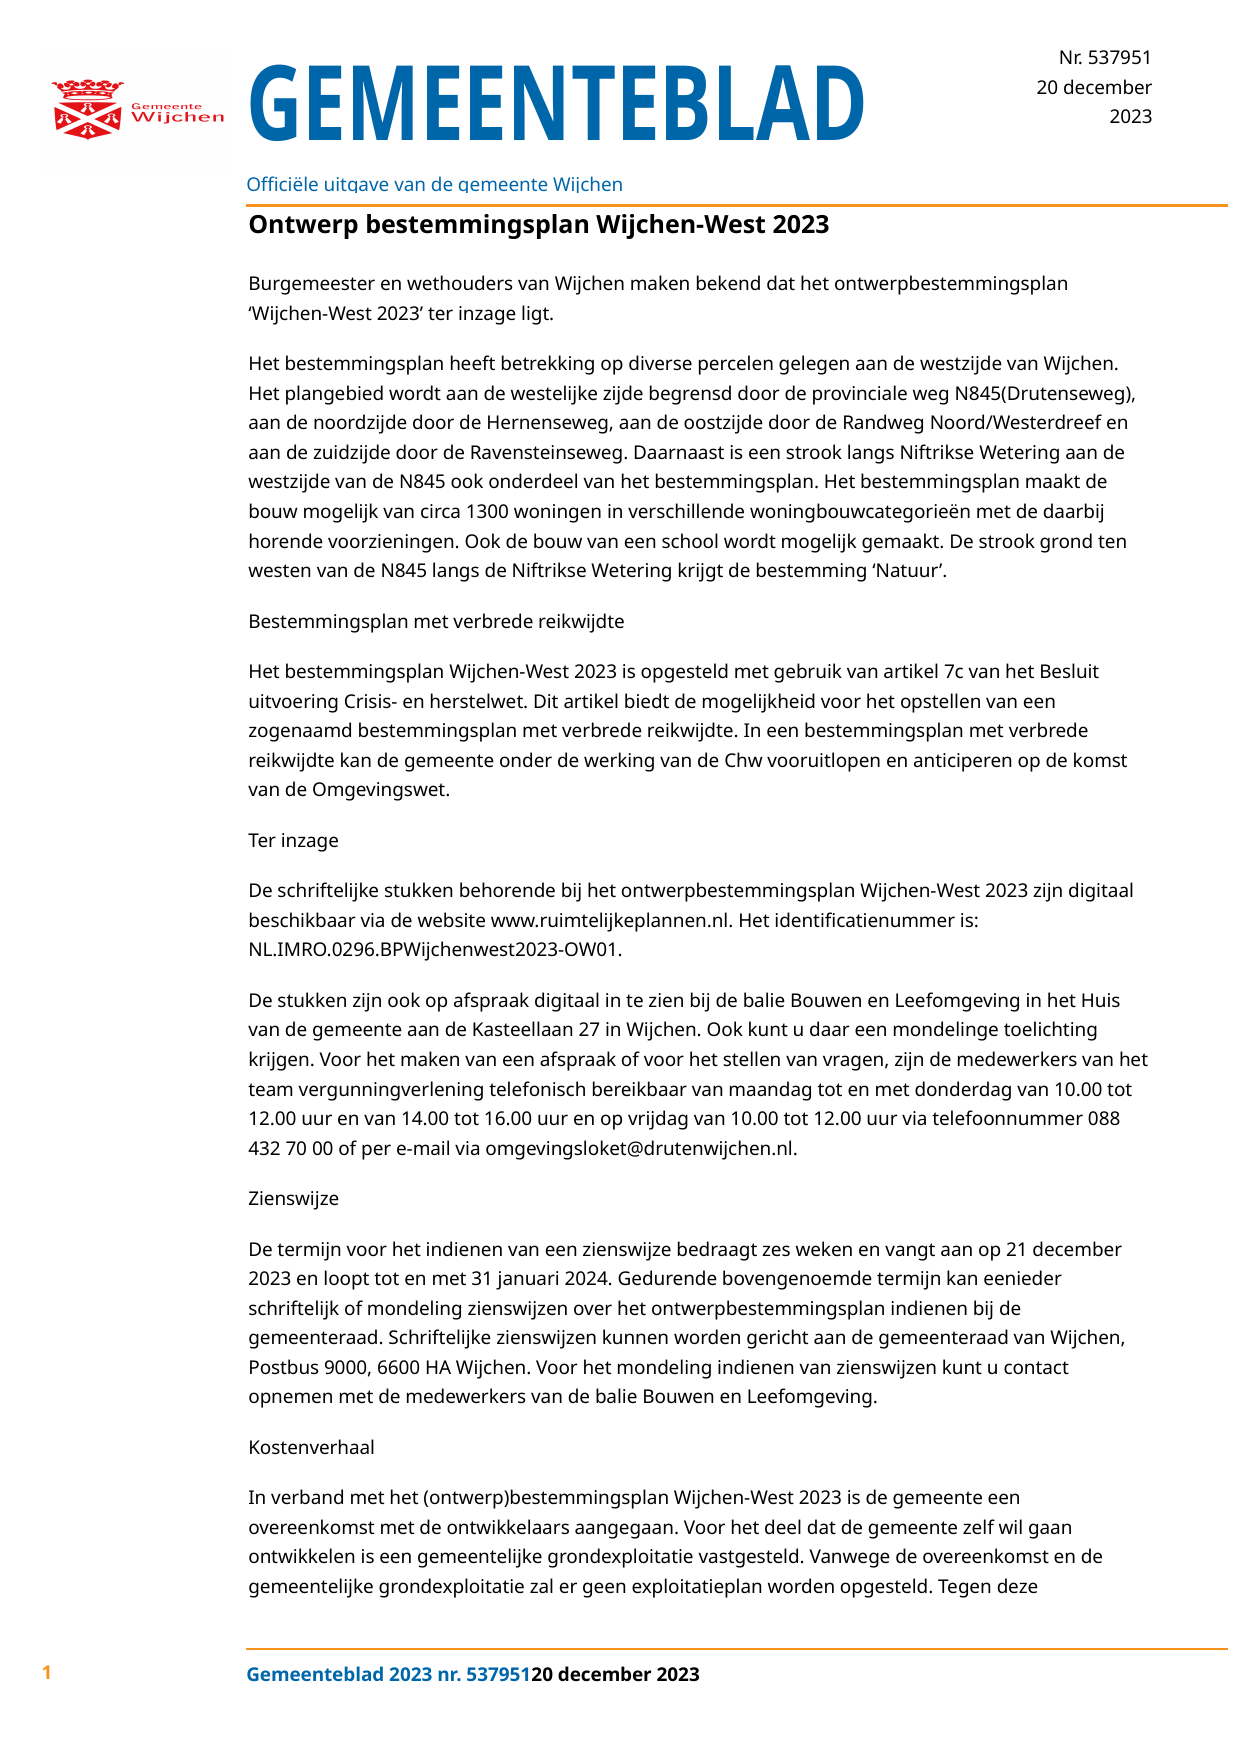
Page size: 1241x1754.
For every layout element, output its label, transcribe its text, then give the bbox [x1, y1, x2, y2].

text Het bestemmingsplan Wijchen-West 2023 is opgesteld met gebruik van artikel 7c van het Besluit uitvoering Crisis- en herstelwet. Dit artikel biedt de mogelijkheid voor het opstellen van een zogenaamd bestemmingsplan met verbrede reikwijdte. In een bestemmingsplan met verbrede reikwijdte kan de gemeente onder de werking van de Chw vooruitlopen en anticiperen op de komst van de Omgevingswet. [248, 658, 1152, 802]
text Burgemeester en wethouders van Wijchen maken bekend dat het ontwerpbestemmingsplan ‘Wijchen-West 2023’ ter inzage ligt. [248, 270, 1152, 326]
text Ter inzage [248, 827, 1152, 853]
text Bestemmingsplan met verbrede reikwijdte [248, 608, 1152, 633]
text Het bestemmingsplan heeft betrekking op diverse percelen gelegen aan de westzijde van Wijchen. Het plangebied wordt aan de westelijke zijde begrensd door de provinciale weg N845(Drutenseweg), aan de noordzijde door de Hernenseweg, aan de oostzijde door de Randweg Noord/Westerdreef en aan de zuidzijde door de Ravensteinseweg. Daarnaast is een strook langs Niftrikse Wetering aan de westzijde van de N845 ook onderdeel van het bestemmingsplan. Het bestemmingsplan maakt de bouw mogelijk van circa 1300 woningen in verschillende woningbouwcategorieën met de daarbij horende voorzieningen. Ook de bouw van een school wordt mogelijk gemaakt. De strook grond ten westen van de N845 langs de Niftrikse Wetering krijgt de bestemming ‘Natuur’. [248, 350, 1152, 583]
text De stukken zijn ook op afspraak digitaal in te zien bij de balie Bouwen en Leefomgeving in het Huis van de gemeente aan de Kasteellaan 27 in Wijchen. Ook kunt u daar een mondelinge toelichting krijgen. Voor het maken van een afspraak of voor het stellen van vragen, zijn de medewerkers van het team vergunningverlening telefonisch bereikbaar van maandag tot en met donderdag van 10.00 tot 12.00 uur en van 14.00 tot 16.00 uur en op vrijdag van 10.00 tot 12.00 uur via telefoonnummer 088 432 70 00 of per e-mail via omgevingsloket@drutenwijchen.nl. [248, 987, 1152, 1161]
text De termijn voor het indienen van een zienswijze bedraagt zes weken en vangt aan op 21 december 2023 en loopt tot en met 31 januari 2024. Gedurende bovengenoemde termijn kan eenieder schriftelijk of mondeling zienswijzen over het ontwerpbestemmingsplan indienen bij de gemeenteraad. Schriftelijke zienswijzen kunnen worden gericht aan de gemeenteraad van Wijchen, Postbus 9000, 6600 HA Wijchen. Voor het mondeling indienen van zienswijzen kunt u contact opnemen met de medewerkers van de balie Bouwen en Leefomgeving. [248, 1236, 1152, 1409]
picture [41, 47, 231, 172]
text De schriftelijke stukken behorende bij het ontwerpbestemmingsplan Wijchen-West 2023 zijn digitaal beschikbaar via de website www.ruimtelijkeplannen.nl. Het identificatienummer is: NL.IMRO.0296.BPWijchenwest2023-OW01. [248, 877, 1152, 962]
text Zienswijze [248, 1185, 1152, 1211]
text Ontwerp bestemmingsplan Wijchen-West 2023 [248, 207, 1152, 241]
text In verband met het (ontwerp)bestemmingsplan Wijchen-West 2023 is de gemeente een overeenkomst met de ontwikkelaars aangegaan. Voor het deel dat de gemeente zelf wil gaan ontwikkelen is een gemeentelijke grondexploitatie vastgesteld. Vanwege de overeenkomst en de gemeentelijke grondexploitatie zal er geen exploitatieplan worden opgesteld. Tegen deze [248, 1484, 1152, 1599]
text Kostenverhaal [248, 1434, 1152, 1460]
